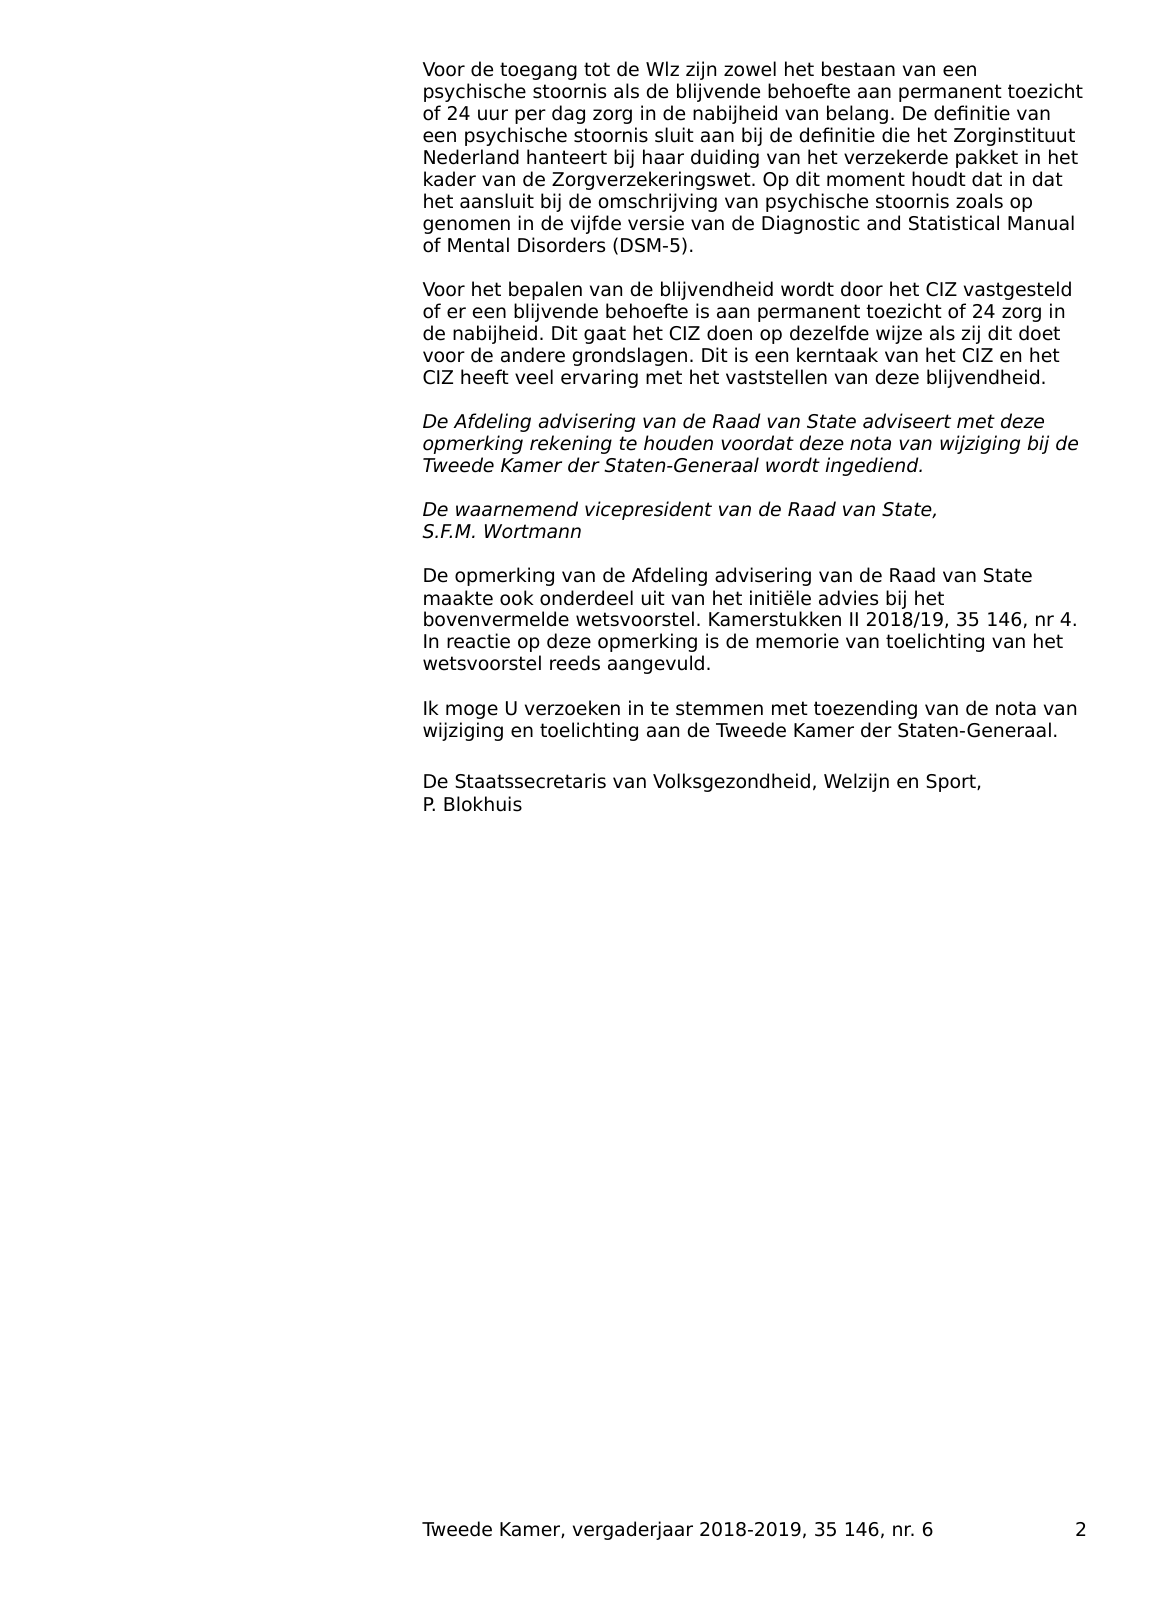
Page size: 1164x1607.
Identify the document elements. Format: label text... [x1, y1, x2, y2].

text De Afdeling advisering van de Raad van State adviseert met deze opmerking rekening te houden voordat deze nota van wijziging bij de Tweede Kamer der Staten-Generaal wordt ingediend. [422, 411, 1087, 477]
text S.F.M. Wortmann [422, 521, 1087, 543]
text Voor de toegang tot de Wlz zijn zowel het bestaan van een psychische stoornis als de blijvende behoefte aan permanent toezicht of 24 uur per dag zorg in de nabijheid van belang. De definitie van een psychische stoornis sluit aan bij de definitie die het Zorginstituut Nederland hanteert bij haar duiding van het verzekerde pakket in het kader van de Zorgverzekeringswet. Op dit moment houdt dat in dat het aansluit bij de omschrijving van psychische stoornis zoals op genomen in de vijfde versie van de Diagnostic and Statistical Manual of Mental Disorders (DSM-5). [422, 59, 1087, 257]
text De opmerking van de Afdeling advisering van de Raad van State maakte ook onderdeel uit van het initiële advies bij het bovenvermelde wetsvoorstel. Kamerstukken II 2018/19, 35 146, nr 4. In reactie op deze opmerking is de memorie van toelichting van het wetsvoorstel reeds aangevuld. [422, 565, 1087, 675]
text Voor het bepalen van de blijvendheid wordt door het CIZ vastgesteld of er een blijvende behoefte is aan permanent toezicht of 24 zorg in de nabijheid. Dit gaat het CIZ doen op dezelfde wijze als zij dit doet voor de andere grondslagen. Dit is een kerntaak van het CIZ en het CIZ heeft veel ervaring met het vaststellen van deze blijvendheid. [422, 279, 1087, 389]
text De waarnemend vicepresident van de Raad van State, [422, 499, 1087, 521]
text De Staatssecretaris van Volksgezondheid, Welzijn en Sport, P. Blokhuis [422, 771, 1087, 815]
text Ik moge U verzoeken in te stemmen met toezending van de nota van wijziging en toelichting aan de Tweede Kamer der Staten-Generaal. [422, 697, 1087, 741]
